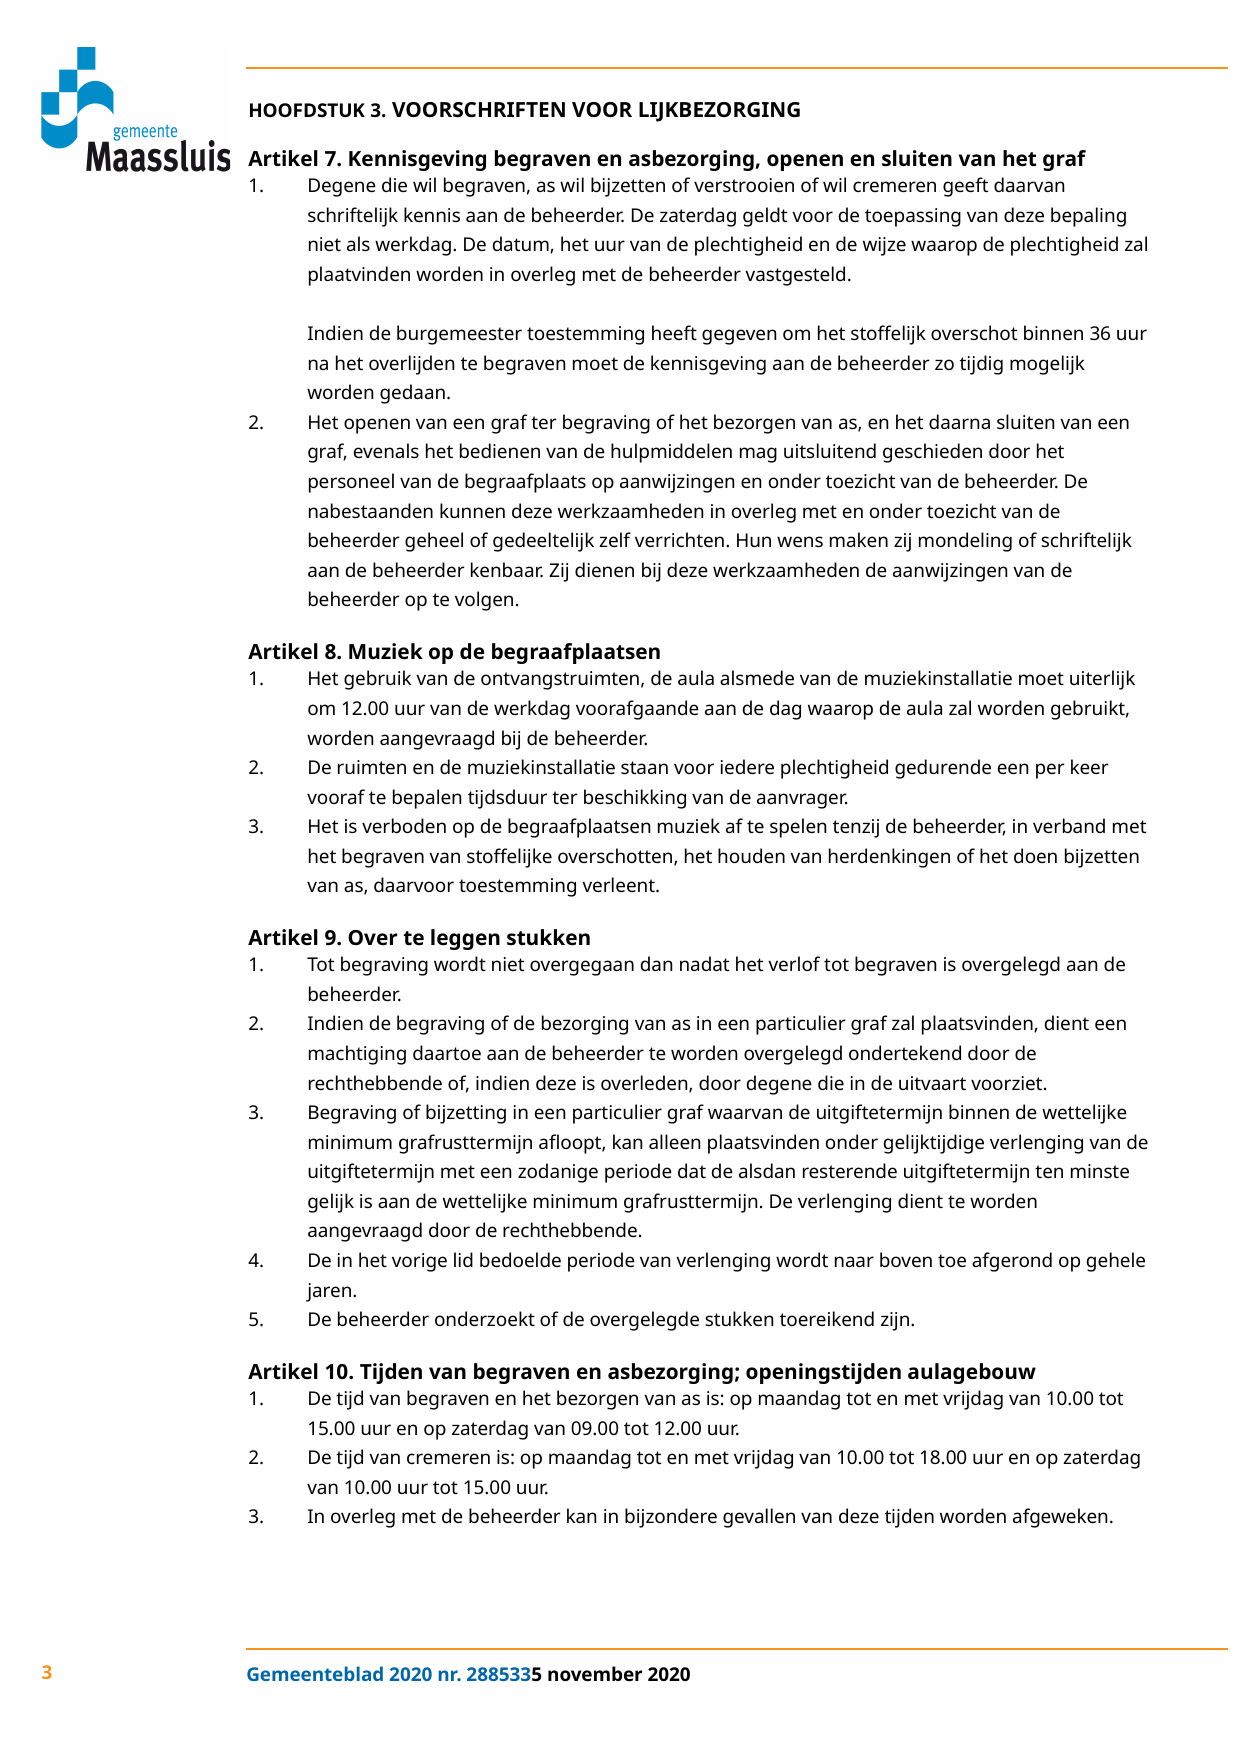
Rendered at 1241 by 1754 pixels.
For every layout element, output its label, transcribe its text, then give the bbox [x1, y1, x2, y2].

list Begraving of bijzetting in een particulier graf waarvan de uitgiftetermijn binnen de wettelijke minimum grafrusttermijn afloopt, kan alleen plaatsvinden onder gelijktijdige verlenging van de uitgiftetermijn met een zodanige periode dat de alsdan resterende uitgiftetermijn ten minste gelijk is aan de wettelijke minimum grafrusttermijn. De verlenging dient te worden aangevraagd door de rechthebbende. [248, 1099, 1152, 1243]
list Het openen van een graf ter begraving of het bezorgen van as, en het daarna sluiten van een graf, evenals het bedienen van de hulpmiddelen mag uitsluitend geschieden door het personeel van de begraafplaats op aanwijzingen en onder toezicht van de beheerder. De nabestaanden kunnen deze werkzaamheden in overleg met en onder toezicht van de beheerder geheel of gedeeltelijk zelf verrichten. Hun wens maken zij mondeling of schriftelijk aan de beheerder kenbaar. Zij dienen bij deze werkzaamheden de aanwijzingen van de beheerder op te volgen. [248, 409, 1152, 612]
list Indien de burgemeester toestemming heeft gegeven om het stoffelijk overschot binnen 36 uur na het overlijden te begraven moet de kennisgeving aan de beheerder zo tijdig mogelijk worden gedaan. [248, 320, 1152, 405]
text Artikel 8. Muziek op de begraafplaatsen [248, 637, 1152, 666]
list De beheerder onderzoekt of de overgelegde stukken toereikend zijn. [248, 1306, 1152, 1332]
text Artikel 9. Over te leggen stukken [248, 923, 1152, 951]
list Tot begraving wordt niet overgegaan dan nadat het verlof tot begraven is overgelegd aan de beheerder. [248, 951, 1152, 1007]
list Degene die wil begraven, as wil bijzetten of verstrooien of wil cremeren geeft daarvan schriftelijk kennis aan de beheerder. De zaterdag geldt voor de toepassing van deze bepaling niet als werkdag. De datum, het uur van de plechtigheid en de wijze waarop de plechtigheid zal plaatvinden worden in overleg met de beheerder vastgesteld. [248, 172, 1152, 287]
list Indien de begraving of de bezorging van as in een particulier graf zal plaatsvinden, dient een machtiging daartoe aan de beheerder te worden overgelegd ondertekend door de rechthebbende of, indien deze is overleden, door degene die in de uitvaart voorziet. [248, 1011, 1152, 1096]
text HOOFDSTUK 3. VOORSCHRIFTEN VOOR LIJKBEZORGING [248, 95, 1152, 123]
list Het gebruik van de ontvangstruimten, de aula alsmede van de muziekinstallatie moet uiterlijk om 12.00 uur van de werkdag voorafgaande aan de dag waarop de aula zal worden gebruikt, worden aangevraagd bij de beheerder. [248, 666, 1152, 750]
picture [41, 47, 231, 172]
list De ruimten en de muziekinstallatie staan voor iedere plechtigheid gedurende een per keer vooraf te bepalen tijdsduur ter beschikking van de aanvrager. [248, 754, 1152, 809]
picture [41, 47, 77, 92]
list In overleg met de beheerder kan in bijzondere gevallen van deze tijden worden afgeweken. [248, 1504, 1152, 1529]
list De tijd van begraven en het bezorgen van as is: op maandag tot en met vrijdag van 10.00 tot 15.00 uur en op zaterdag van 09.00 tot 12.00 uur. [248, 1385, 1152, 1441]
text Artikel 10. Tijden van begraven en asbezorging; openingstijden aulagebouw [248, 1357, 1152, 1385]
text Artikel 7. Kennisgeving begraven en asbezorging, openen en sluiten van het graf [248, 144, 1152, 172]
list De tijd van cremeren is: op maandag tot en met vrijdag van 10.00 tot 18.00 uur en op zaterdag van 10.00 uur tot 15.00 uur. [248, 1444, 1152, 1500]
list De in het vorige lid bedoelde periode van verlenging wordt naar boven toe afgerond op gehele jaren. [248, 1247, 1152, 1303]
list Het is verboden op de begraafplaatsen muziek af te spelen tenzij de beheerder, in verband met het begraven van stoffelijke overschotten, het houden van herdenkingen of het doen bijzetten van as, daarvoor toestemming verleent. [248, 813, 1152, 898]
